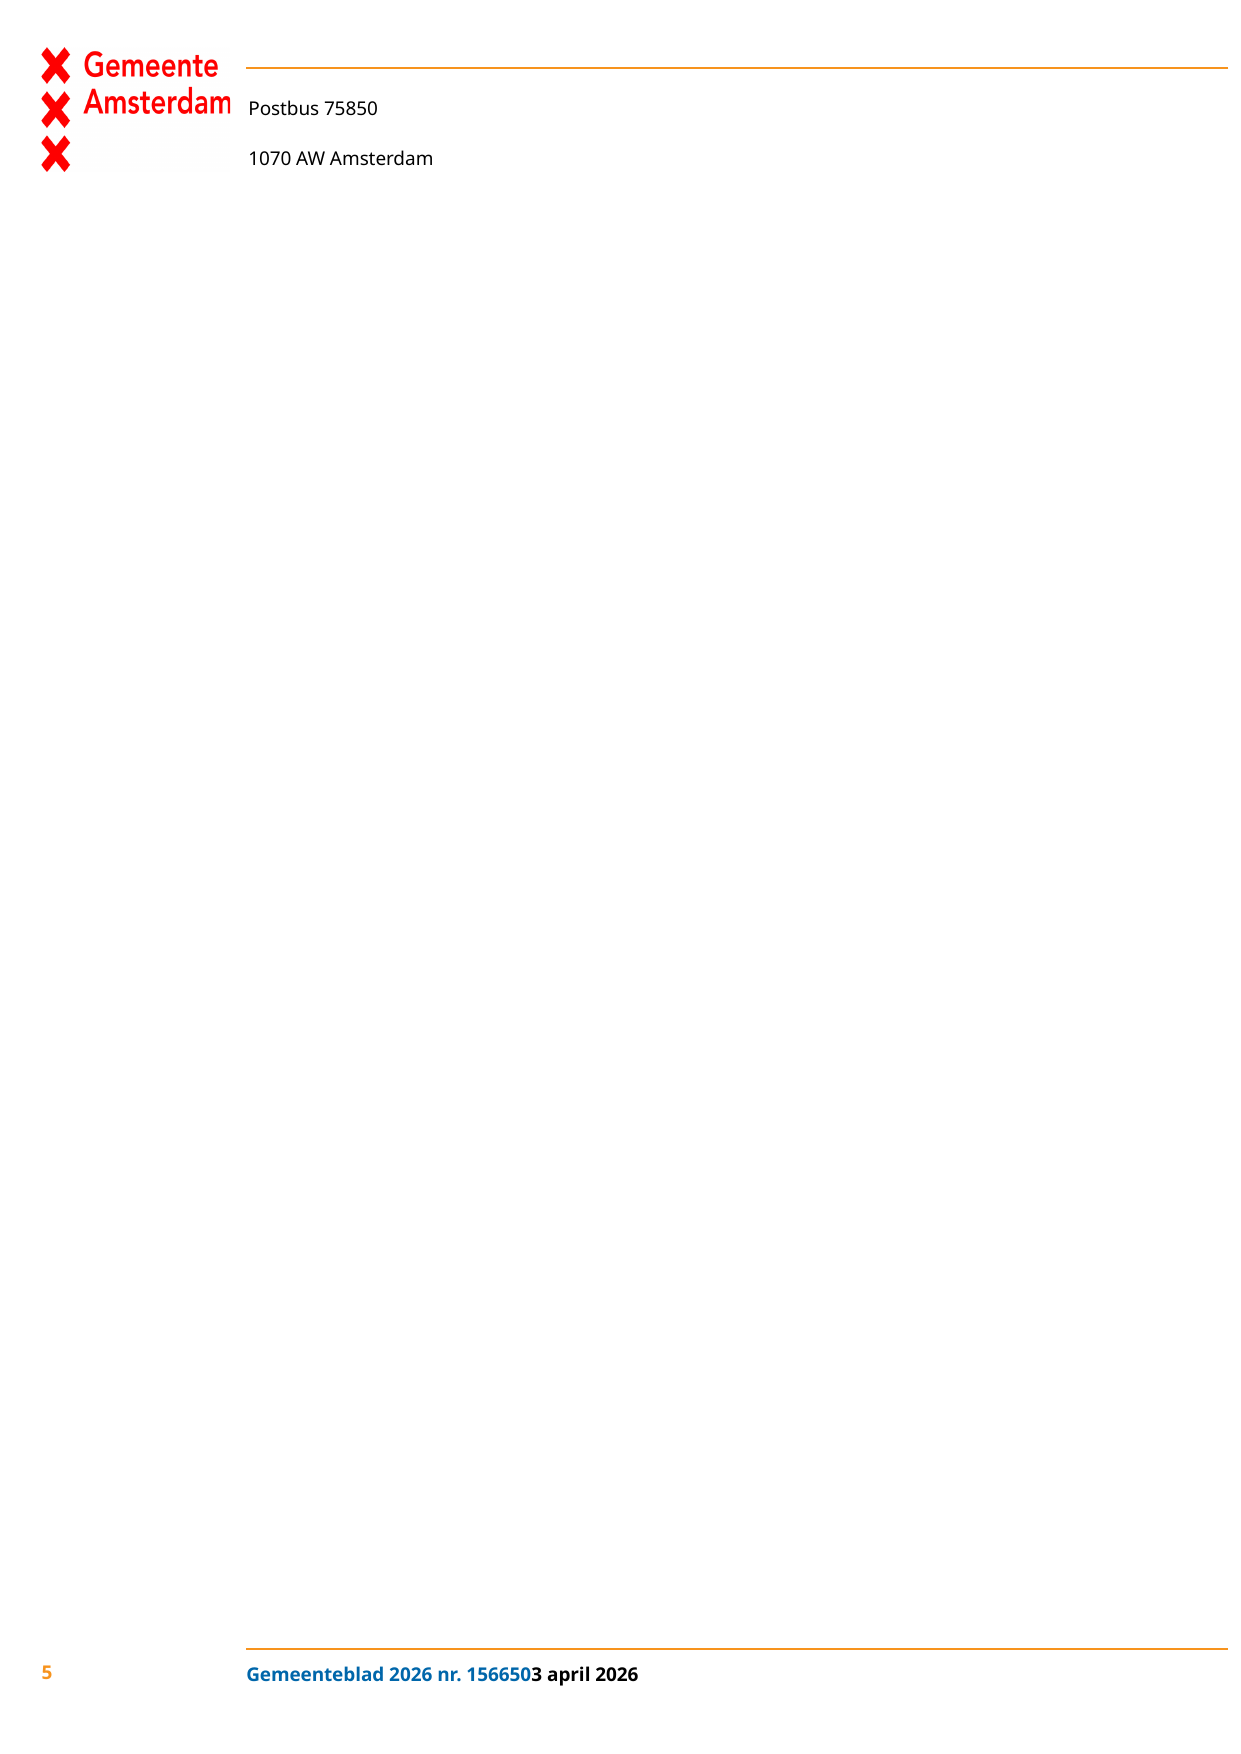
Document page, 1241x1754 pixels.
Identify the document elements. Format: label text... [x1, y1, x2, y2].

text 1070 AW Amsterdam [248, 145, 1152, 171]
picture [41, 47, 231, 172]
text Postbus 75850 [248, 95, 1152, 121]
